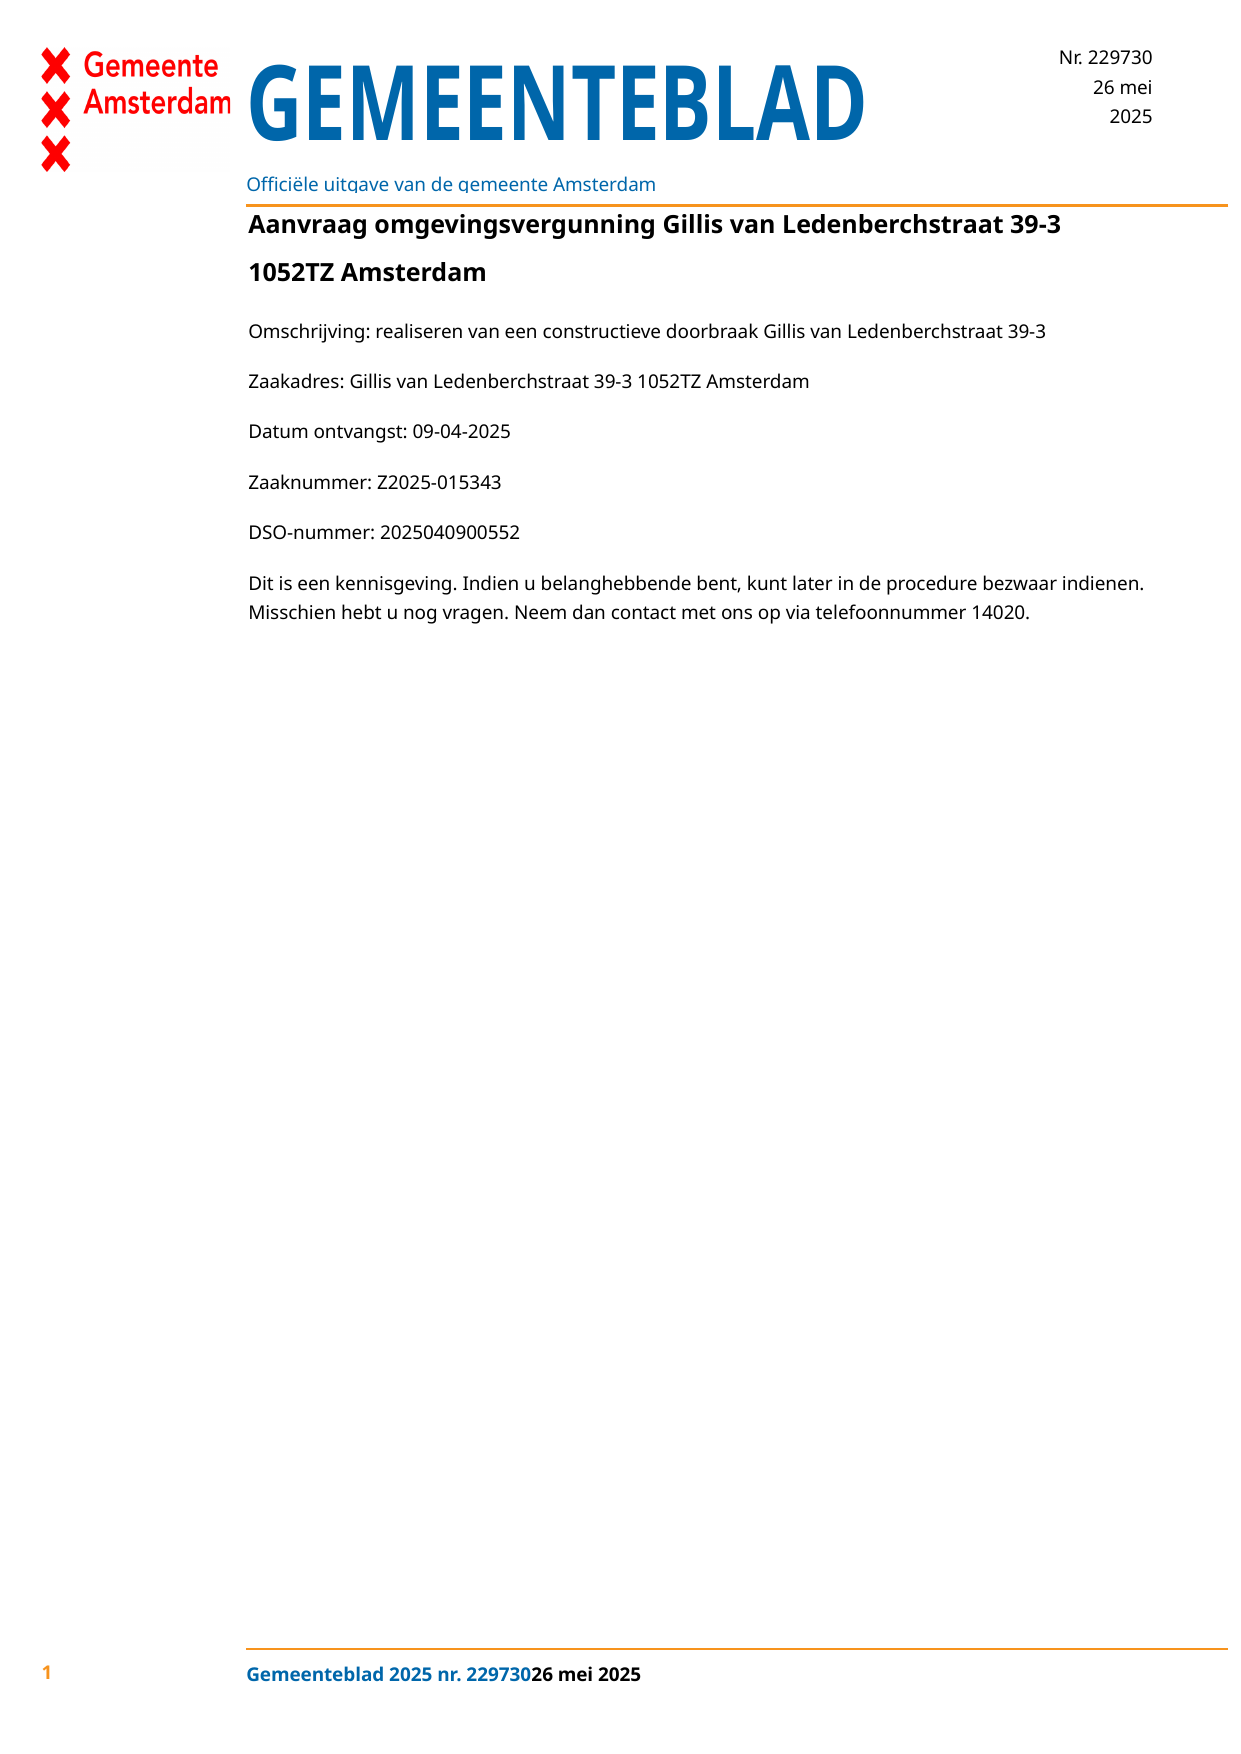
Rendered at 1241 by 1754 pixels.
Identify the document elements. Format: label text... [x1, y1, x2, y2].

picture [41, 47, 231, 172]
text Zaaknummer: Z2025-015343 [248, 469, 1152, 495]
text Omschrijving: realiseren van een constructieve doorbraak Gillis van Ledenberchstraat 39-3 [248, 318, 1152, 344]
text Datum ontvangst: 09-04-2025 [248, 419, 1152, 444]
text Aanvraag omgevingsvergunning Gillis van Ledenberchstraat 39-3 1052TZ Amsterdam [248, 207, 1152, 288]
text DSO-nummer: 2025040900552 [248, 519, 1152, 545]
text Dit is een kennisgeving. Indien u belanghebbende bent, kunt later in de procedure bezwaar indienen. Misschien hebt u nog vragen. Neem dan contact met ons op via telefoonnummer 14020. [248, 570, 1152, 625]
text Zaakadres: Gillis van Ledenberchstraat 39-3 1052TZ Amsterdam [248, 368, 1152, 394]
